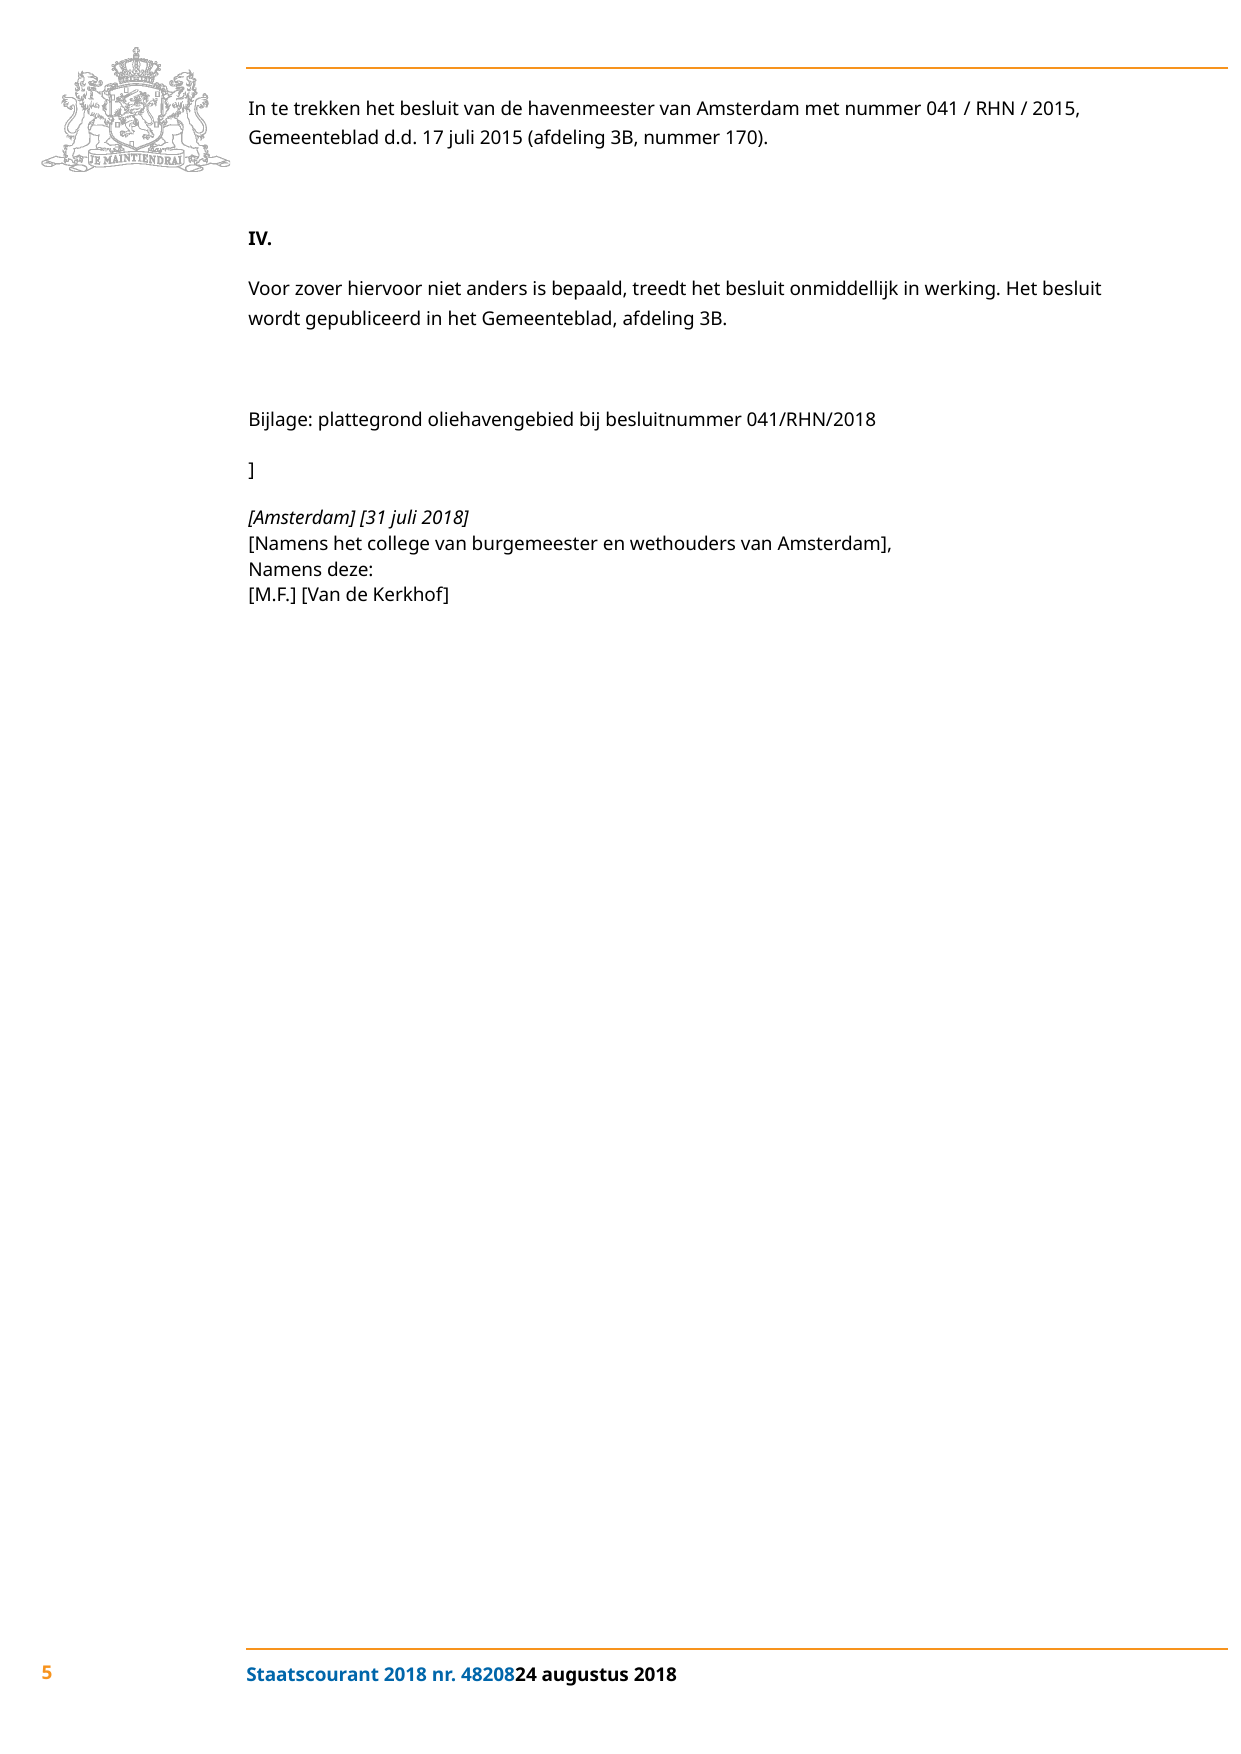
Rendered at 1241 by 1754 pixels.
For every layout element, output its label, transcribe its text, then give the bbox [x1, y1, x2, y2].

text [Amsterdam] [31 juli 2018] [248, 504, 1152, 530]
text [M.F.] [Van de Kerkhof] [248, 581, 1152, 607]
text Voor zover hiervoor niet anders is bepaald, treedt het besluit onmiddellijk in werking. Het besluit wordt gepubliceerd in het Gemeenteblad, afdeling 3B. [248, 276, 1152, 331]
text Bijlage: plattegrond oliehavengebied bij besluitnummer 041/RHN/2018 [248, 406, 1152, 432]
text Namens deze: [248, 556, 1152, 581]
text In te trekken het besluit van de havenmeester van Amsterdam met nummer 041 / RHN / 2015, Gemeenteblad d.d. 17 juli 2015 (afdeling 3B, nummer 170). [248, 95, 1152, 150]
picture [41, 47, 231, 172]
text IV. [248, 225, 1152, 251]
text [Namens het college van burgemeester en wethouders van Amsterdam], [248, 530, 1152, 556]
text ] [248, 456, 1152, 482]
